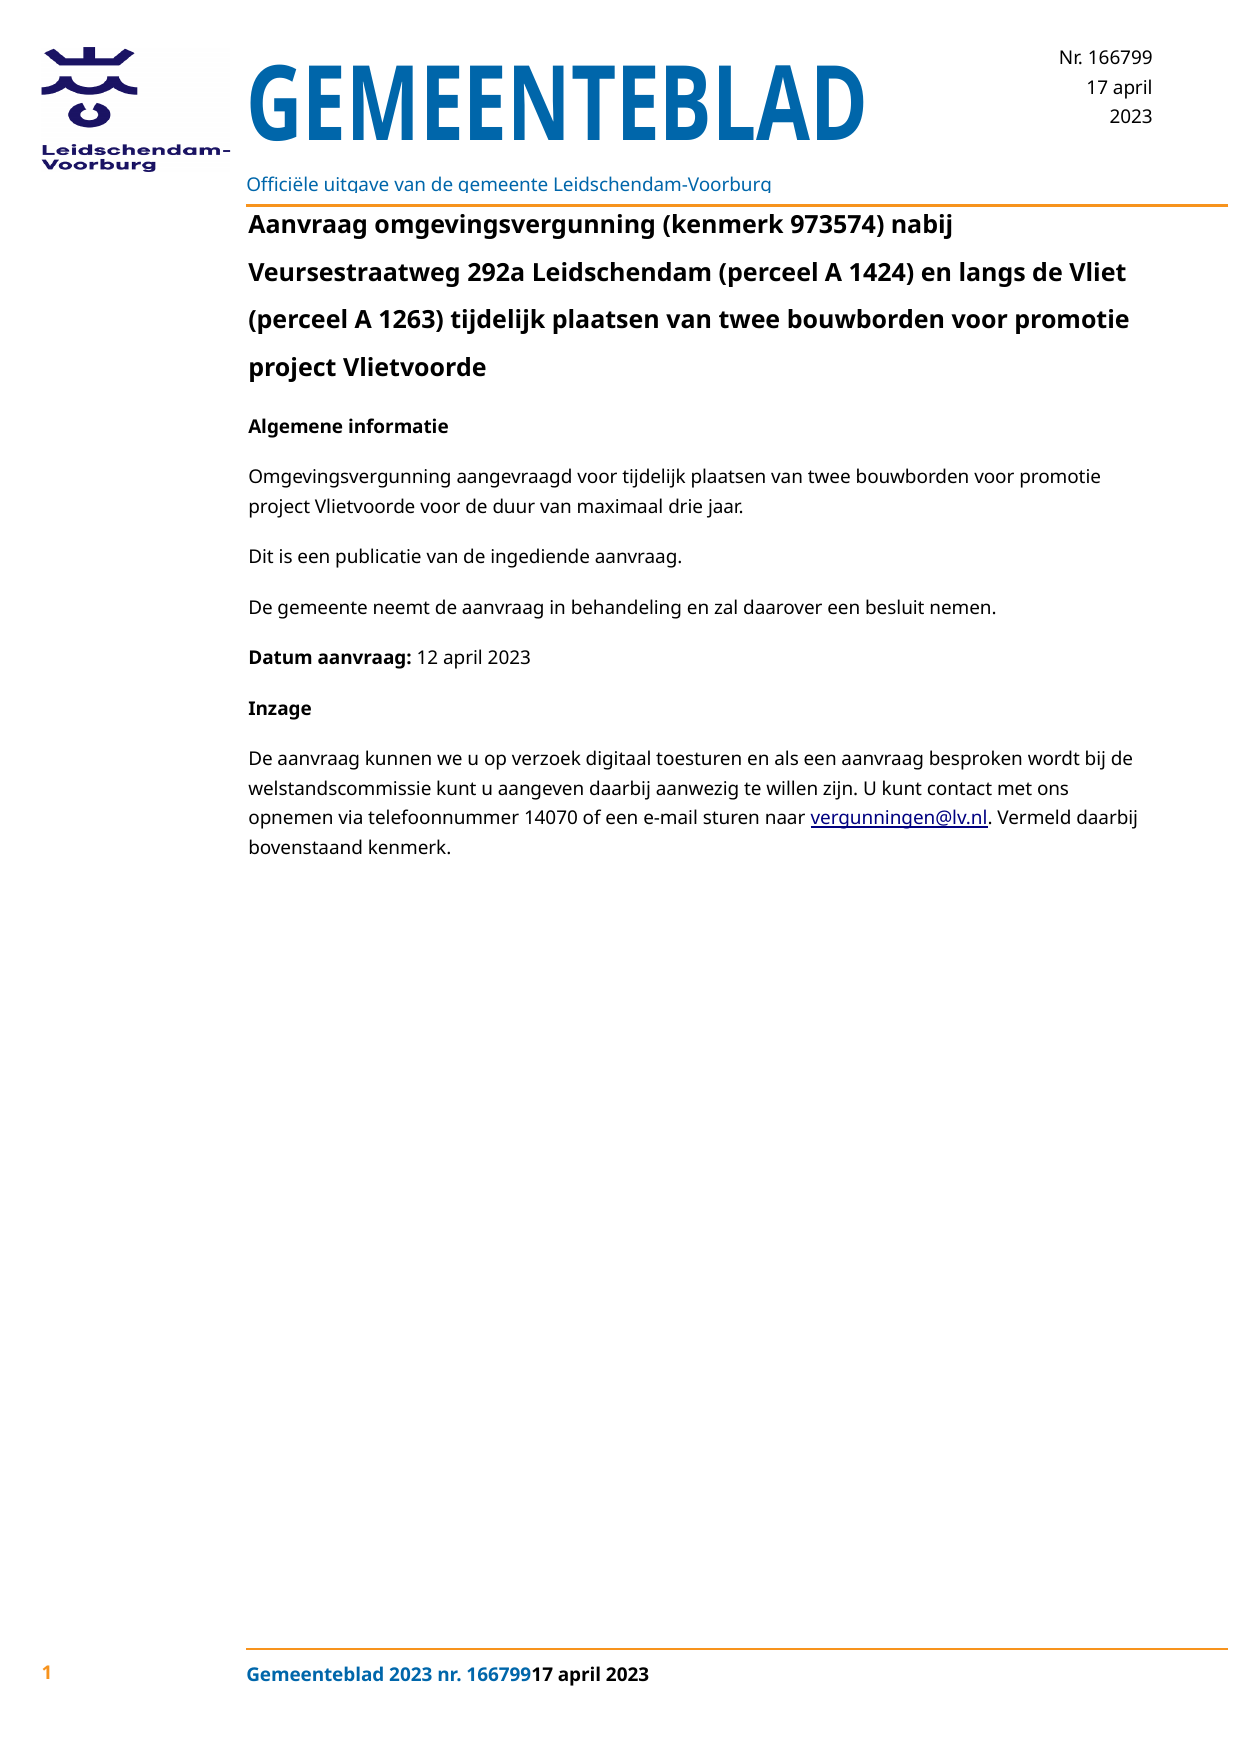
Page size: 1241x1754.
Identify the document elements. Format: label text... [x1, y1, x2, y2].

text Omgevingsvergunning aangevraagd voor tijdelijk plaatsen van twee bouwborden voor promotie project Vlietvoorde voor de duur van maximaal drie jaar. [248, 463, 1152, 519]
text Aanvraag omgevingsvergunning (kenmerk 973574) nabij Veursestraatweg 292a Leidschendam (perceel A 1424) en langs de Vliet (perceel A 1263) tijdelijk plaatsen van twee bouwborden voor promotie project Vlietvoorde [248, 207, 1152, 384]
text Dit is een publicatie van de ingediende aanvraag. [248, 543, 1152, 569]
text De aanvraag kunnen we u op verzoek digitaal toesturen en als een aanvraag besproken wordt bij de welstandscommissie kunt u aangeven daarbij aanwezig te willen zijn. U kunt contact met ons opnemen via telefoonnummer 14070 of een e-mail sturen naar vergunningen@lv.nl. Vermeld daarbij bovenstaand kenmerk. [248, 745, 1152, 860]
text De gemeente neemt de aanvraag in behandeling en zal daarover een besluit nemen. [248, 594, 1152, 620]
text Datum aanvraag: 12 april 2023 [248, 644, 1152, 670]
text Inzage [248, 695, 1152, 721]
picture [41, 47, 231, 172]
text Algemene informatie [248, 413, 1152, 439]
